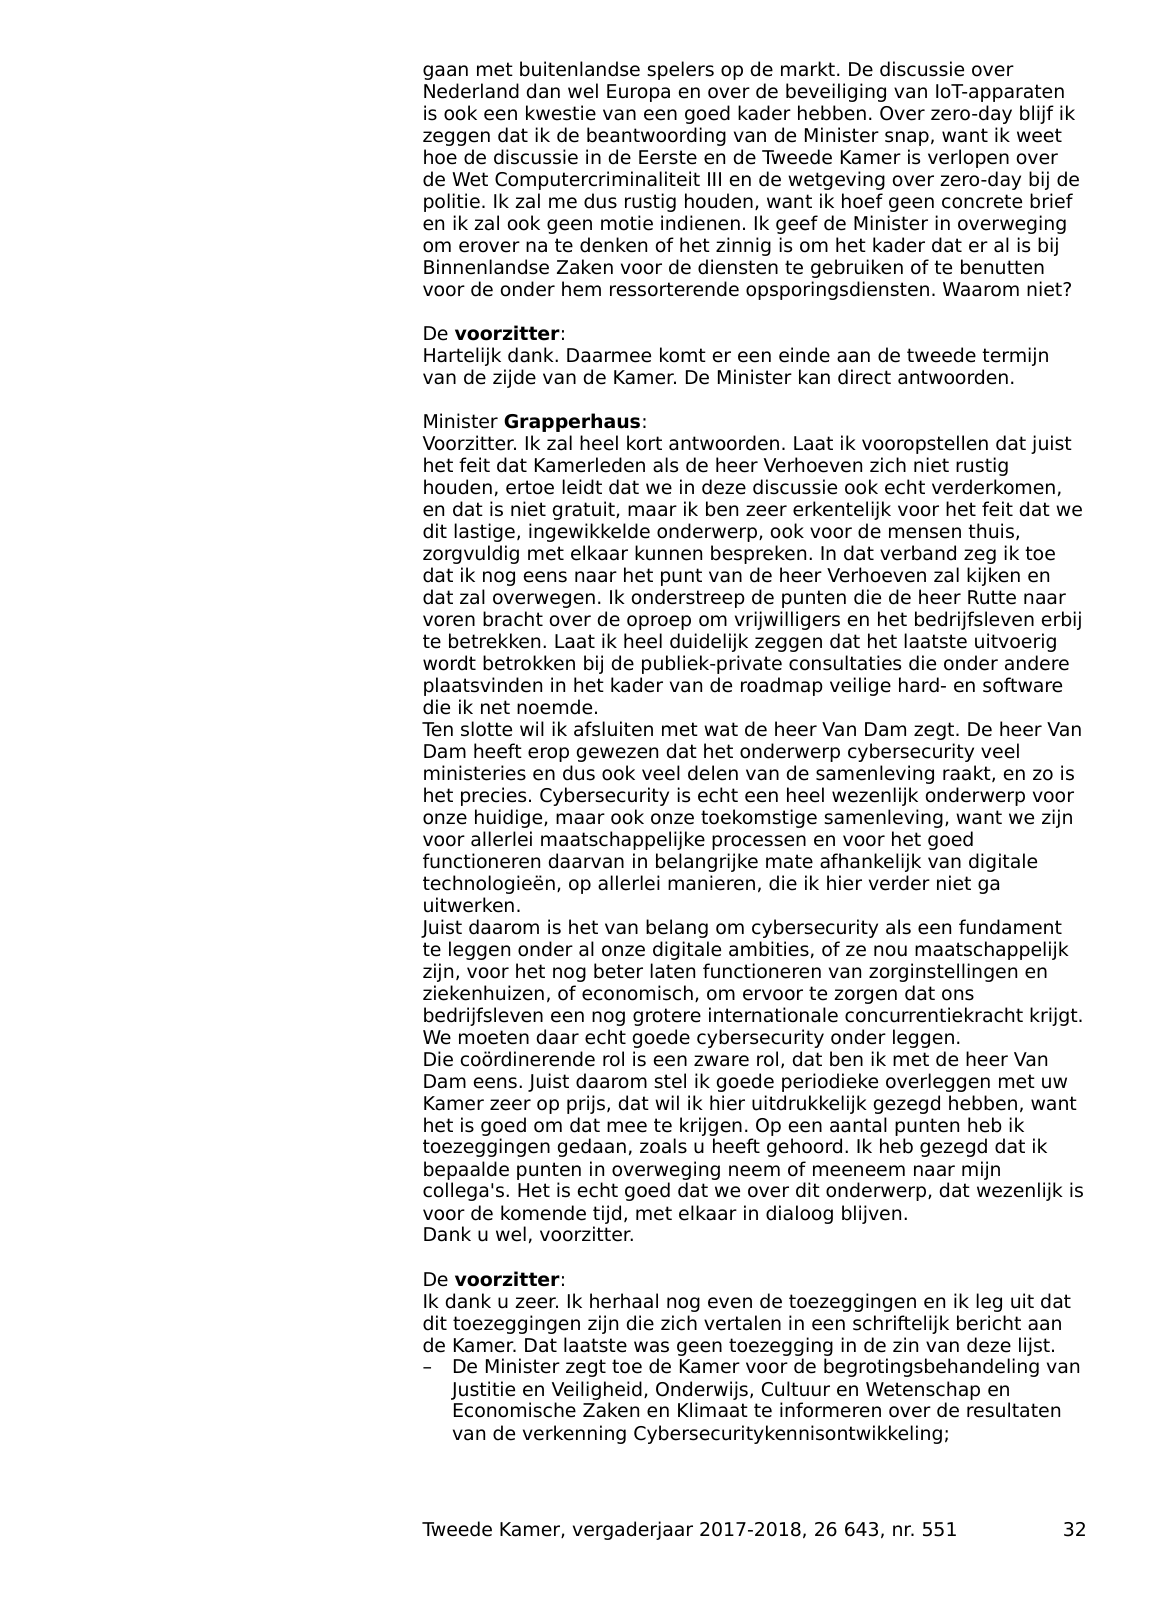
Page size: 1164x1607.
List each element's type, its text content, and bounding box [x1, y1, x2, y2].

text Voorzitter. Ik zal heel kort antwoorden. Laat ik vooropstellen dat juist het feit dat Kamerleden als de heer Verhoeven zich niet rustig houden, ertoe leidt dat we in deze discussie ook echt verderkomen, en dat is niet gratuit, maar ik ben zeer erkentelijk voor het feit dat we dit lastige, ingewikkelde onderwerp, ook voor de mensen thuis, zorgvuldig met elkaar kunnen bespreken. In dat verband zeg ik toe dat ik nog eens naar het punt van de heer Verhoeven zal kijken en dat zal overwegen. Ik onderstreep de punten die de heer Rutte naar voren bracht over de oproep om vrijwilligers en het bedrijfsleven erbij te betrekken. Laat ik heel duidelijk zeggen dat het laatste uitvoerig wordt betrokken bij de publiek-private consultaties die onder andere plaatsvinden in het kader van de roadmap veilige hard- en software die ik net noemde. [422, 433, 1087, 719]
text Juist daarom is het van belang om cybersecurity als een fundament te leggen onder al onze digitale ambities, of ze nou maatschappelijk zijn, voor het nog beter laten functioneren van zorginstellingen en ziekenhuizen, of economisch, om ervoor te zorgen dat ons bedrijfsleven een nog grotere internationale concurrentiekracht krijgt. We moeten daar echt goede cybersecurity onder leggen. [422, 917, 1087, 1048]
text Minister Grapperhaus: [422, 411, 1087, 433]
text gaan met buitenlandse spelers op de markt. De discussie over Nederland dan wel Europa en over de beveiliging van IoT-apparaten is ook een kwestie van een goed kader hebben. Over zero-day blijf ik zeggen dat ik de beantwoording van de Minister snap, want ik weet hoe de discussie in de Eerste en de Tweede Kamer is verlopen over de Wet Computercriminaliteit III en de wetgeving over zero-day bij de politie. Ik zal me dus rustig houden, want ik hoef geen concrete brief en ik zal ook geen motie indienen. Ik geef de Minister in overweging om erover na te denken of het zinnig is om het kader dat er al is bij Binnenlandse Zaken voor de diensten te gebruiken of te benutten voor de onder hem ressorterende opsporingsdiensten. Waarom niet? [422, 59, 1087, 301]
text – De Minister zegt toe de Kamer voor de begrotingsbehandeling van Justitie en Veiligheid, Onderwijs, Cultuur en Wetenschap en Economische Zaken en Klimaat te informeren over de resultaten van de verkenning Cybersecuritykennisontwikkeling; [422, 1356, 1087, 1444]
text De voorzitter: [422, 323, 1087, 345]
text Die coördinerende rol is een zware rol, dat ben ik met de heer Van Dam eens. Juist daarom stel ik goede periodieke overleggen met uw Kamer zeer op prijs, dat wil ik hier uitdrukkelijk gezegd hebben, want het is goed om dat mee te krijgen. Op een aantal punten heb ik toezeggingen gedaan, zoals u heeft gehoord. Ik heb gezegd dat ik bepaalde punten in overweging neem of meeneem naar mijn collega's. Het is echt goed dat we over dit onderwerp, dat wezenlijk is voor de komende tijd, met elkaar in dialoog blijven. [422, 1048, 1087, 1224]
text Dank u wel, voorzitter. [422, 1224, 1087, 1246]
text Ten slotte wil ik afsluiten met wat de heer Van Dam zegt. De heer Van Dam heeft erop gewezen dat het onderwerp cybersecurity veel ministeries en dus ook veel delen van de samenleving raakt, en zo is het precies. Cybersecurity is echt een heel wezenlijk onderwerp voor onze huidige, maar ook onze toekomstige samenleving, want we zijn voor allerlei maatschappelijke processen en voor het goed functioneren daarvan in belangrijke mate afhankelijk van digitale technologieën, op allerlei manieren, die ik hier verder niet ga uitwerken. [422, 719, 1087, 917]
text De voorzitter: [422, 1268, 1087, 1291]
text Hartelijk dank. Daarmee komt er een einde aan de tweede termijn van de zijde van de Kamer. De Minister kan direct antwoorden. [422, 345, 1087, 389]
text Ik dank u zeer. Ik herhaal nog even de toezeggingen en ik leg uit dat dit toezeggingen zijn die zich vertalen in een schriftelijk bericht aan de Kamer. Dat laatste was geen toezegging in de zin van deze lijst. [422, 1291, 1087, 1356]
